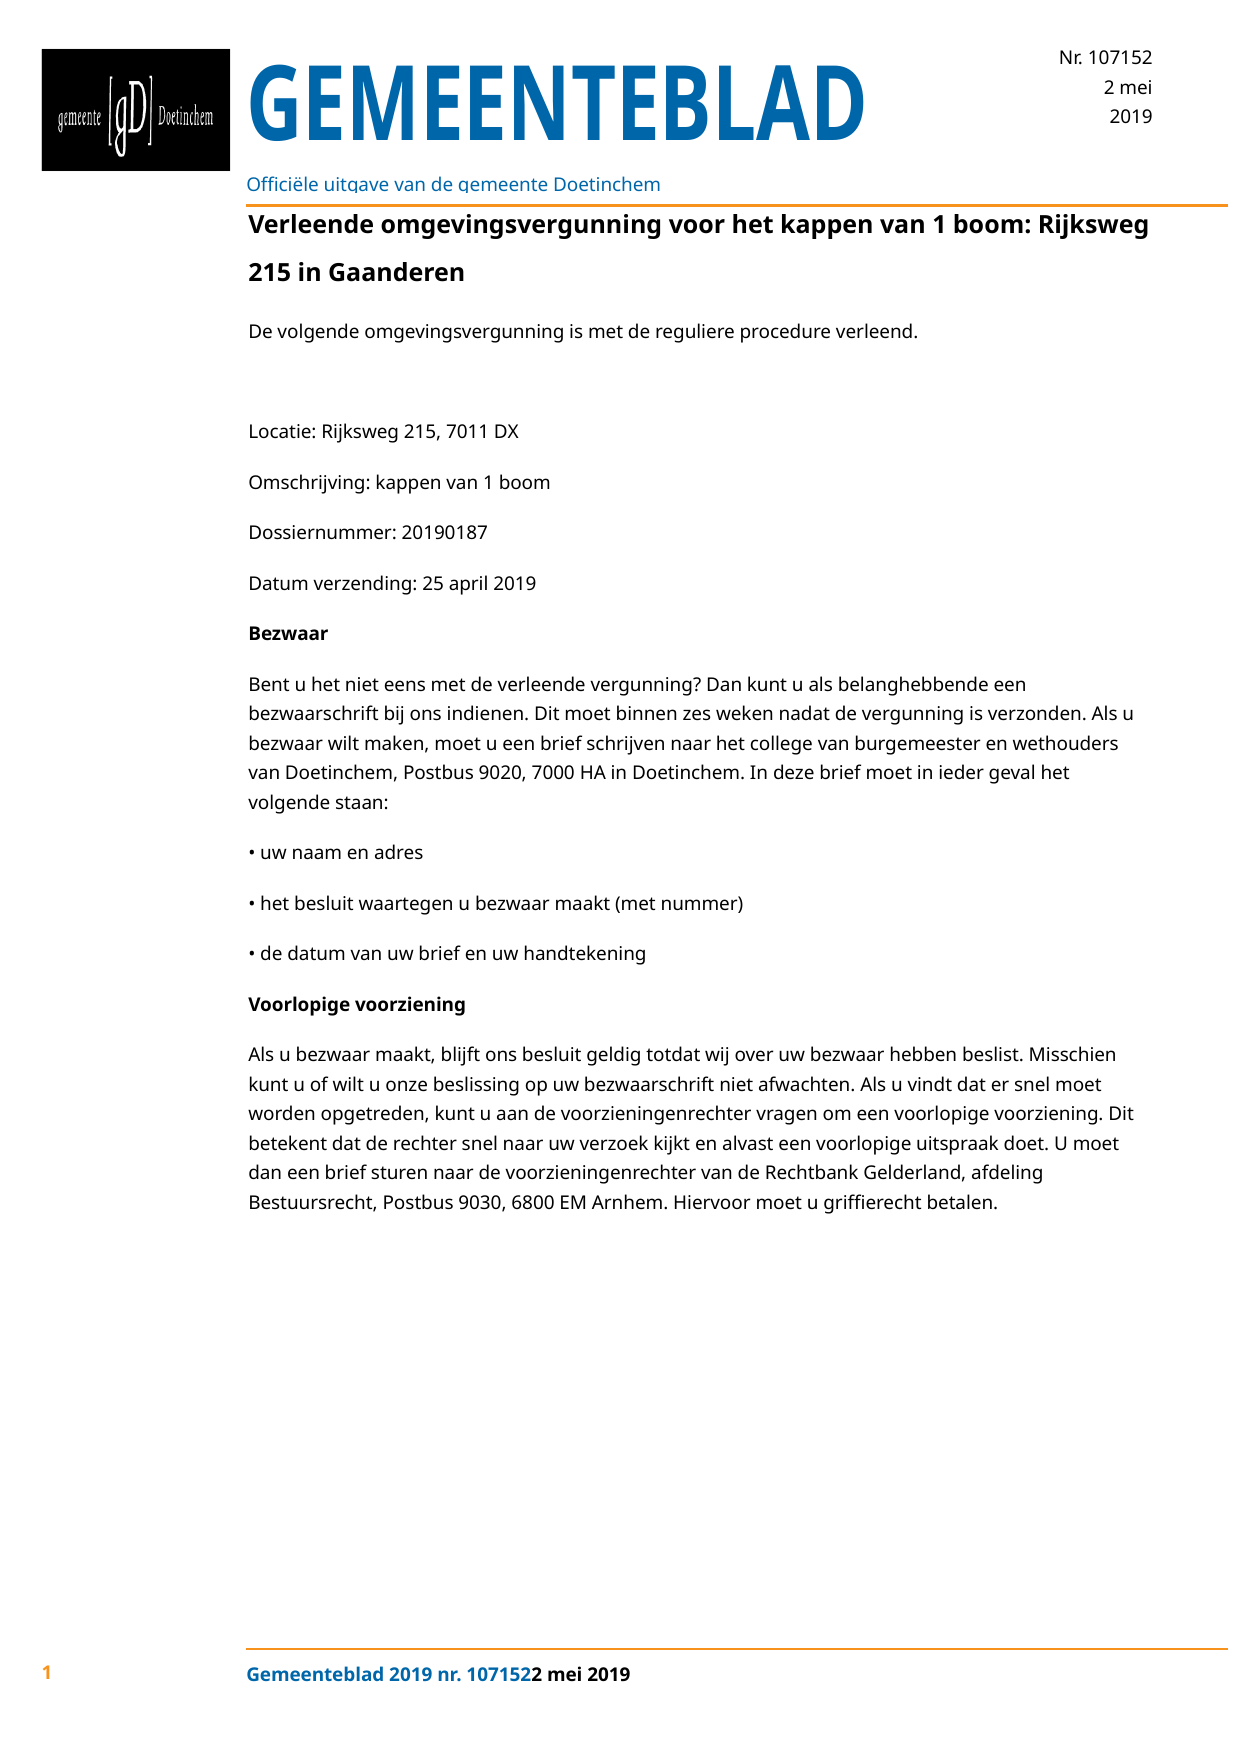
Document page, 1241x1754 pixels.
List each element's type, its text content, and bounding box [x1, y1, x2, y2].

text • uw naam en adres [248, 839, 1152, 865]
text • de datum van uw brief en uw handtekening [248, 940, 1152, 966]
text De volgende omgevingsvergunning is met de reguliere procedure verleend. [248, 318, 1152, 344]
picture [41, 47, 231, 172]
text Als u bezwaar maakt, blijft ons besluit geldig totdat wij over uw bezwaar hebben beslist. Misschien kunt u of wilt u onze beslissing op uw bezwaarschrift niet afwachten. Als u vindt dat er snel moet worden opgetreden, kunt u aan de voorzieningenrechter vragen om een voorlopige voorziening. Dit betekent dat de rechter snel naar uw verzoek kijkt en alvast een voorlopige uitspraak doet. U moet dan een brief sturen naar de voorzieningenrechter van de Rechtbank Gelderland, afdeling Bestuursrecht, Postbus 9030, 6800 EM Arnhem. Hiervoor moet u griffierecht betalen. [248, 1041, 1152, 1215]
text Omschrijving: kappen van 1 boom [248, 469, 1152, 495]
text Verleende omgevingsvergunning voor het kappen van 1 boom: Rijksweg 215 in Gaanderen [248, 207, 1152, 288]
text Dossiernummer: 20190187 [248, 519, 1152, 545]
text Voorlopige voorziening [248, 991, 1152, 1017]
text Locatie: Rijksweg 215, 7011 DX [248, 419, 1152, 444]
text Datum verzending: 25 april 2019 [248, 570, 1152, 596]
text Bezwaar [248, 620, 1152, 646]
text Bent u het niet eens met de verleende vergunning? Dan kunt u als belanghebbende een bezwaarschrift bij ons indienen. Dit moet binnen zes weken nadat de vergunning is verzonden. Als u bezwaar wilt maken, moet u een brief schrijven naar het college van burgemeester en wethouders van Doetinchem, Postbus 9020, 7000 HA in Doetinchem. In deze brief moet in ieder geval het volgende staan: [248, 671, 1152, 815]
text • het besluit waartegen u bezwaar maakt (met nummer) [248, 890, 1152, 916]
